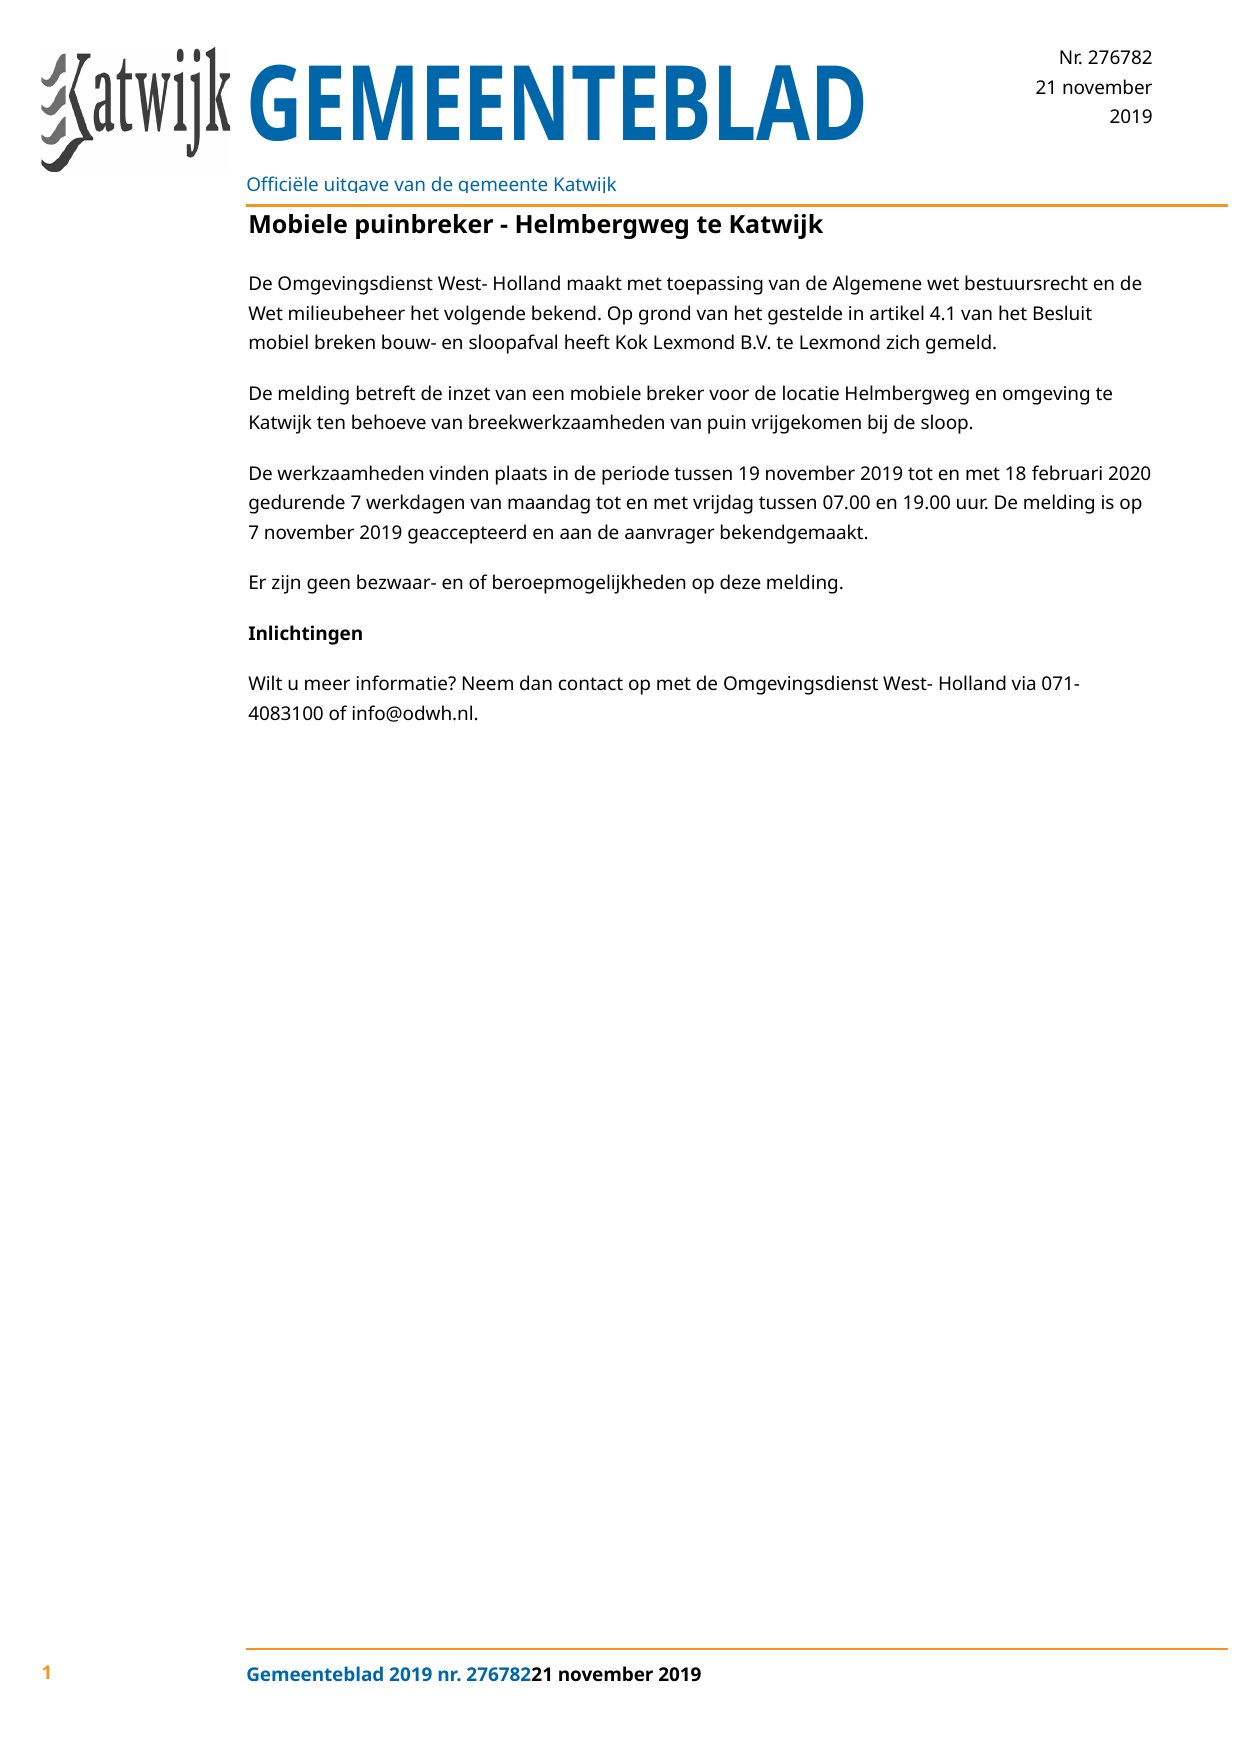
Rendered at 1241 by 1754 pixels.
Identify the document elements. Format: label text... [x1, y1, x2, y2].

text De Omgevingsdienst West‐ Holland maakt met toepassing van de Algemene wet bestuursrecht en de Wet milieubeheer het volgende bekend. Op grond van het gestelde in artikel 4.1 van het Besluit mobiel breken bouw‐ en sloopafval heeft Kok Lexmond B.V. te Lexmond zich gemeld. [248, 270, 1152, 355]
text Inlichtingen [248, 620, 1152, 646]
picture [41, 47, 231, 172]
text De melding betreft de inzet van een mobiele breker voor de locatie Helmbergweg en omgeving te Katwijk ten behoeve van breekwerkzaamheden van puin vrijgekomen bij de sloop. [248, 380, 1152, 435]
text Wilt u meer informatie? Neem dan contact op met de Omgevingsdienst West‐ Holland via 071‐ 4083100 of info@odwh.nl. [248, 670, 1152, 726]
text De werkzaamheden vinden plaats in de periode tussen 19 november 2019 tot en met 18 februari 2020 gedurende 7 werkdagen van maandag tot en met vrijdag tussen 07.00 en 19.00 uur. De melding is op 7 november 2019 geaccepteerd en aan de aanvrager bekendgemaakt. [248, 460, 1152, 545]
text Mobiele puinbreker ‐ Helmbergweg te Katwijk [248, 207, 1152, 241]
text Er zijn geen bezwaar‐ en of beroepmogelijkheden op deze melding. [248, 569, 1152, 595]
